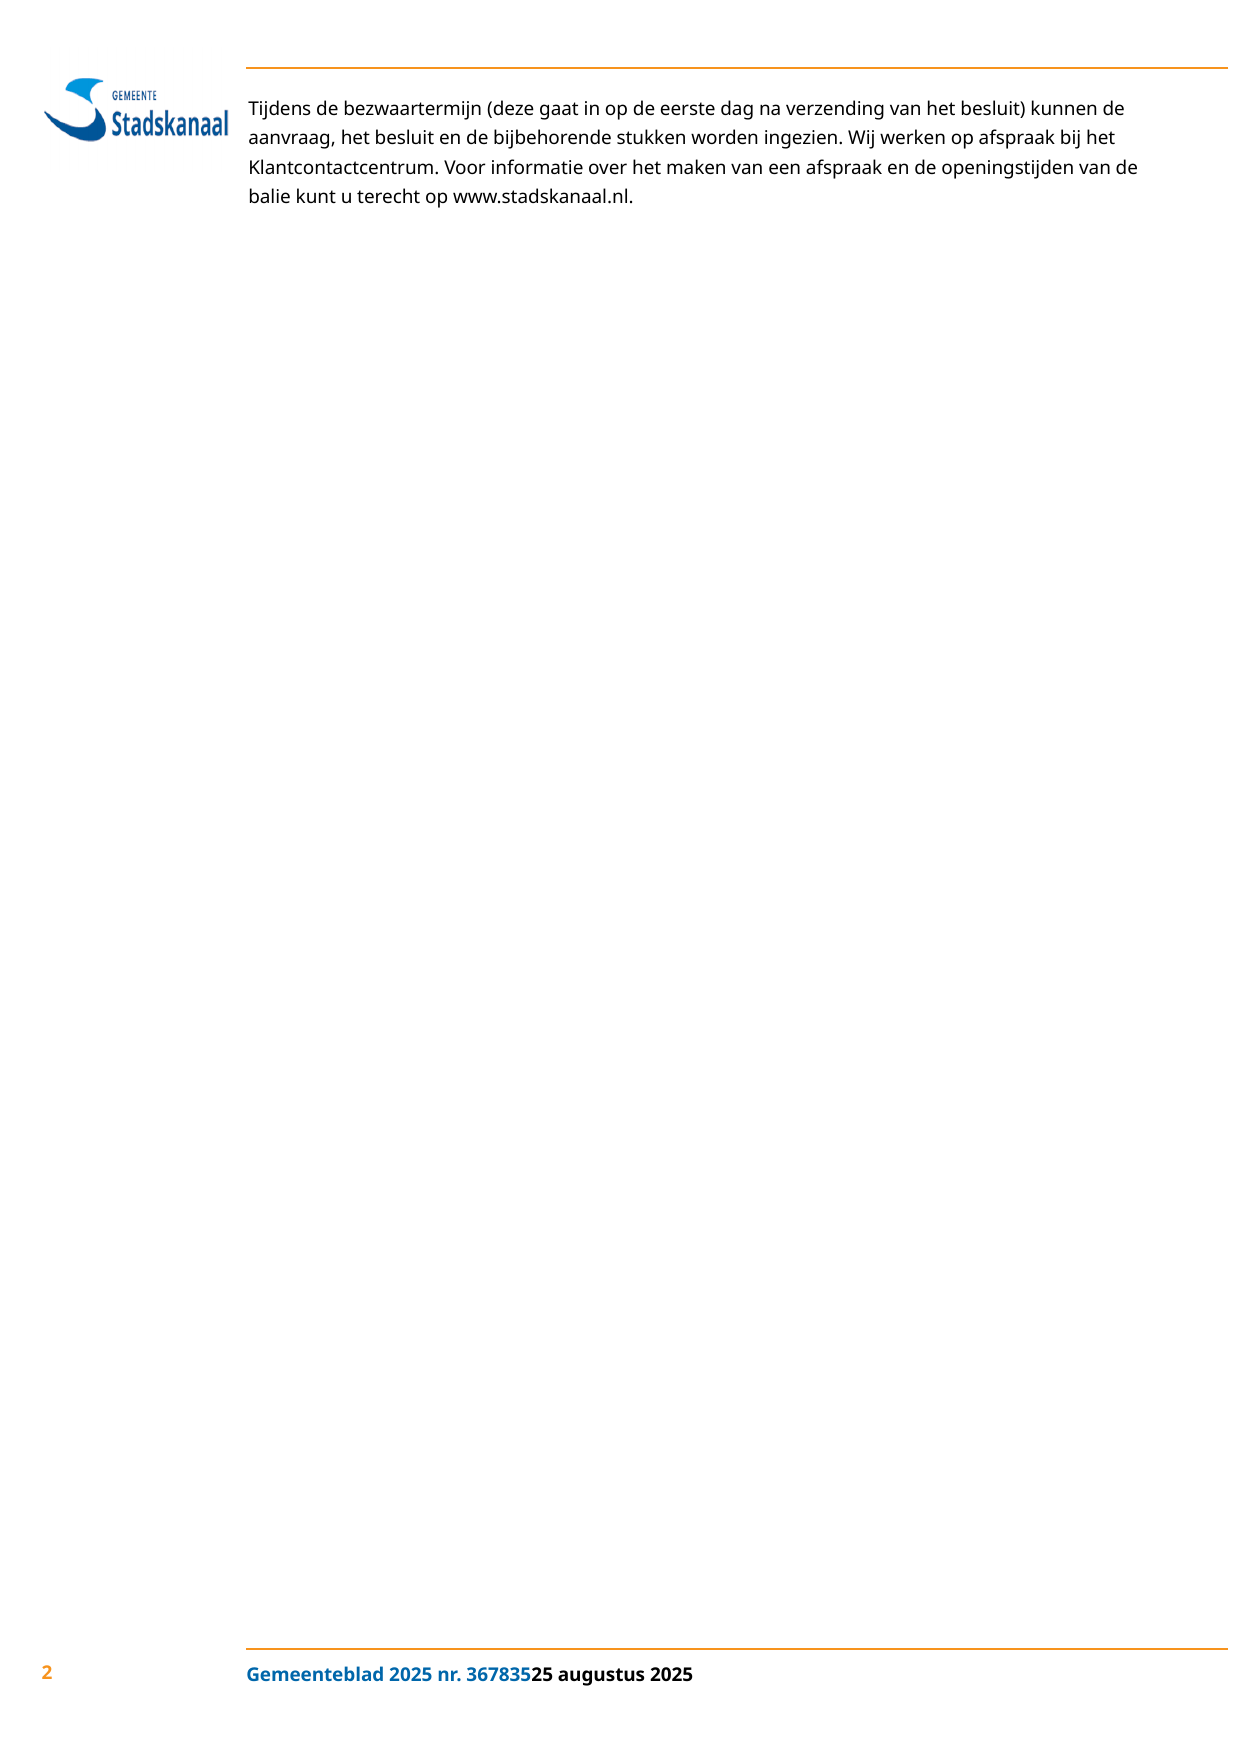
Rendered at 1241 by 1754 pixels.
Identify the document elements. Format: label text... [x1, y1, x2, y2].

picture [41, 47, 231, 172]
text Tijdens de bezwaartermijn (deze gaat in op de eerste dag na verzending van het besluit) kunnen de aanvraag, het besluit en de bijbehorende stukken worden ingezien. Wij werken op afspraak bij het Klantcontactcentrum. Voor informatie over het maken van een afspraak en de openingstijden van de balie kunt u terecht op www.stadskanaal.nl. [248, 95, 1152, 209]
